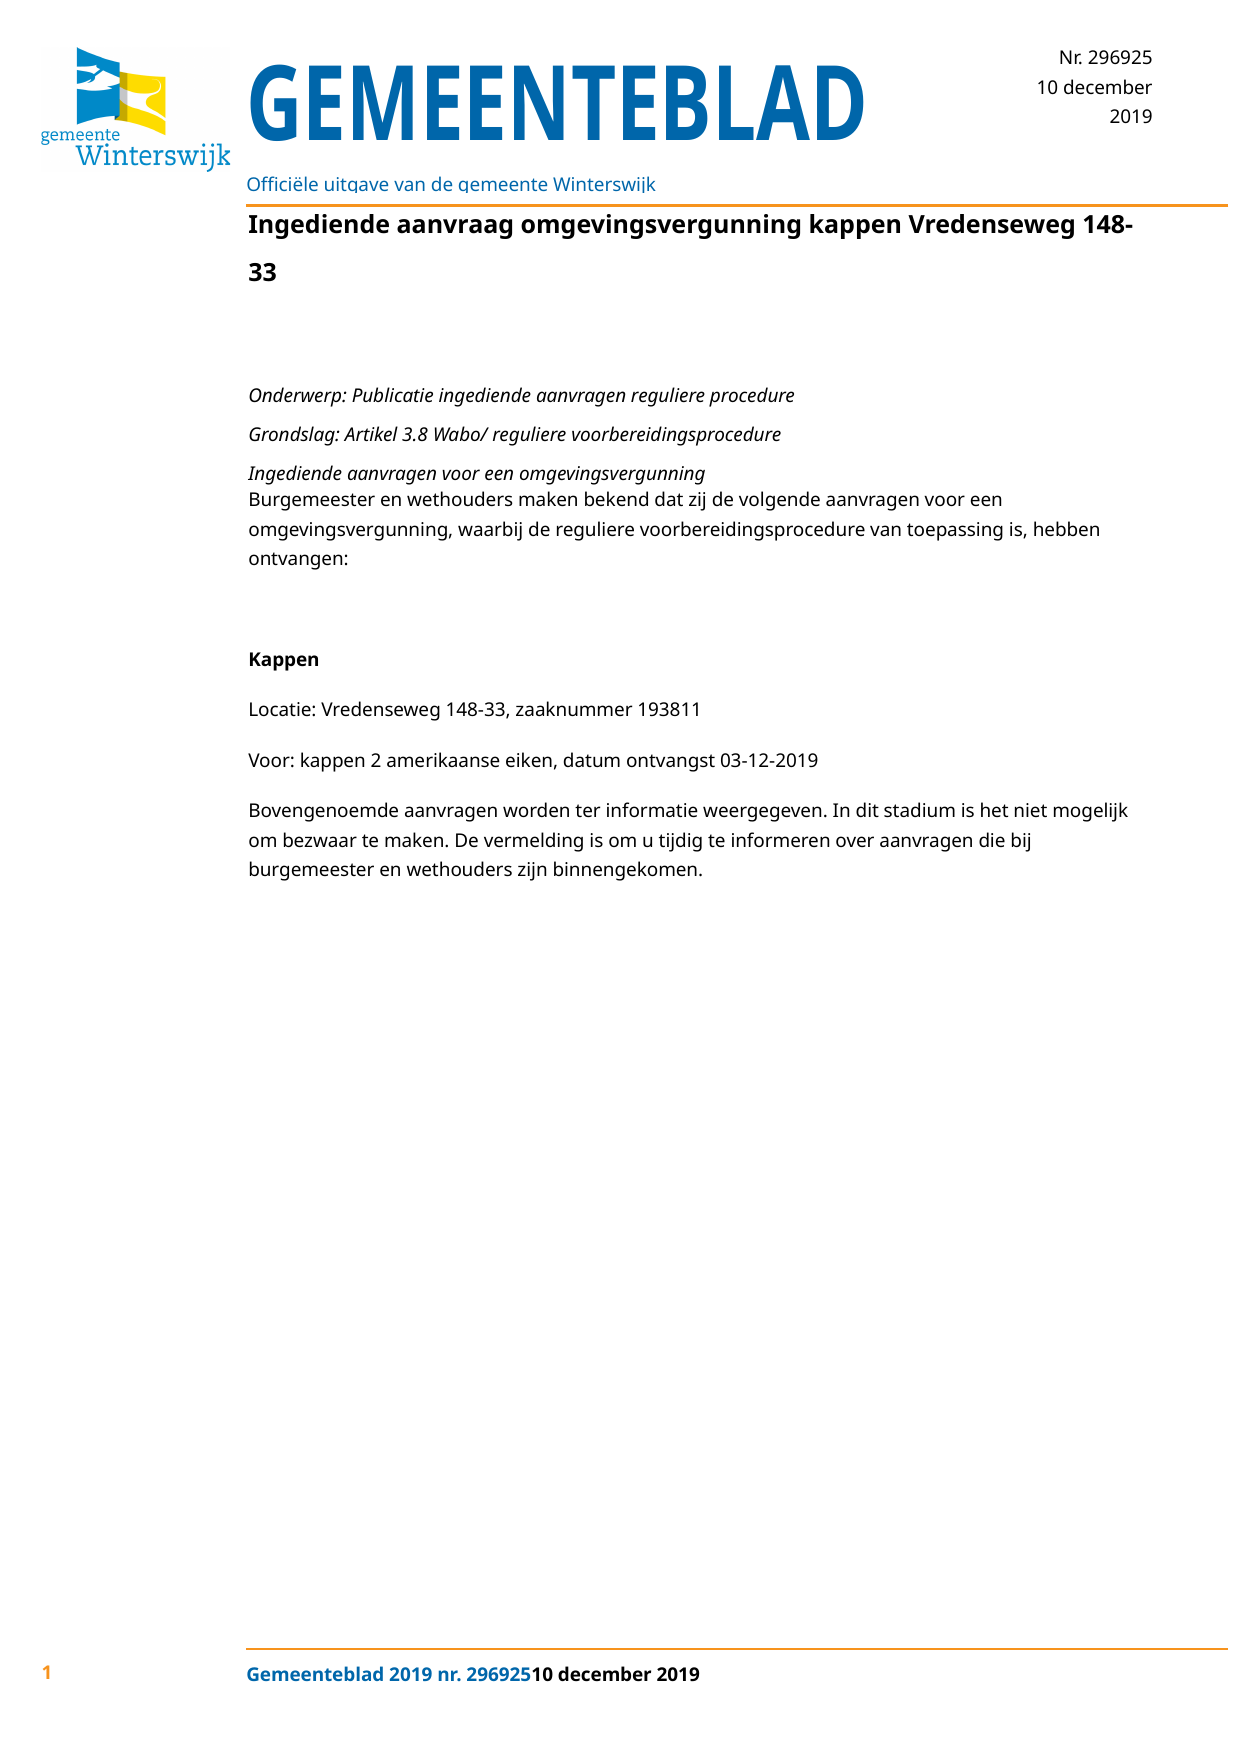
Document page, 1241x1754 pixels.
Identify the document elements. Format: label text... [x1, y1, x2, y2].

text Ingediende aanvragen voor een omgevingsvergunning [248, 460, 1152, 486]
text Burgemeester en wethouders maken bekend dat zij de volgende aanvragen voor een omgevingsvergunning, waarbij de reguliere voorbereidingsprocedure van toepassing is, hebben ontvangen: [248, 486, 1152, 571]
text Locatie: Vredenseweg 148-33, zaaknummer 193811 [248, 697, 1152, 722]
text Kappen [248, 646, 1152, 672]
picture [41, 47, 231, 172]
text Ingediende aanvraag omgevingsvergunning kappen Vredenseweg 148-33 [248, 207, 1152, 288]
text Onderwerp: Publicatie ingediende aanvragen reguliere procedure [248, 382, 1152, 408]
picture [225, 153, 231, 162]
text Grondslag: Artikel 3.8 Wabo/ reguliere voorbereidingsprocedure [248, 421, 1152, 447]
text Voor: kappen 2 amerikaanse eiken, datum ontvangst 03-12-2019 [248, 747, 1152, 773]
text Bovengenoemde aanvragen worden ter informatie weergegeven. In dit stadium is het niet mogelijk om bezwaar te maken. De vermelding is om u tijdig te informeren over aanvragen die bij burgemeester en wethouders zijn binnengekomen. [248, 797, 1152, 882]
